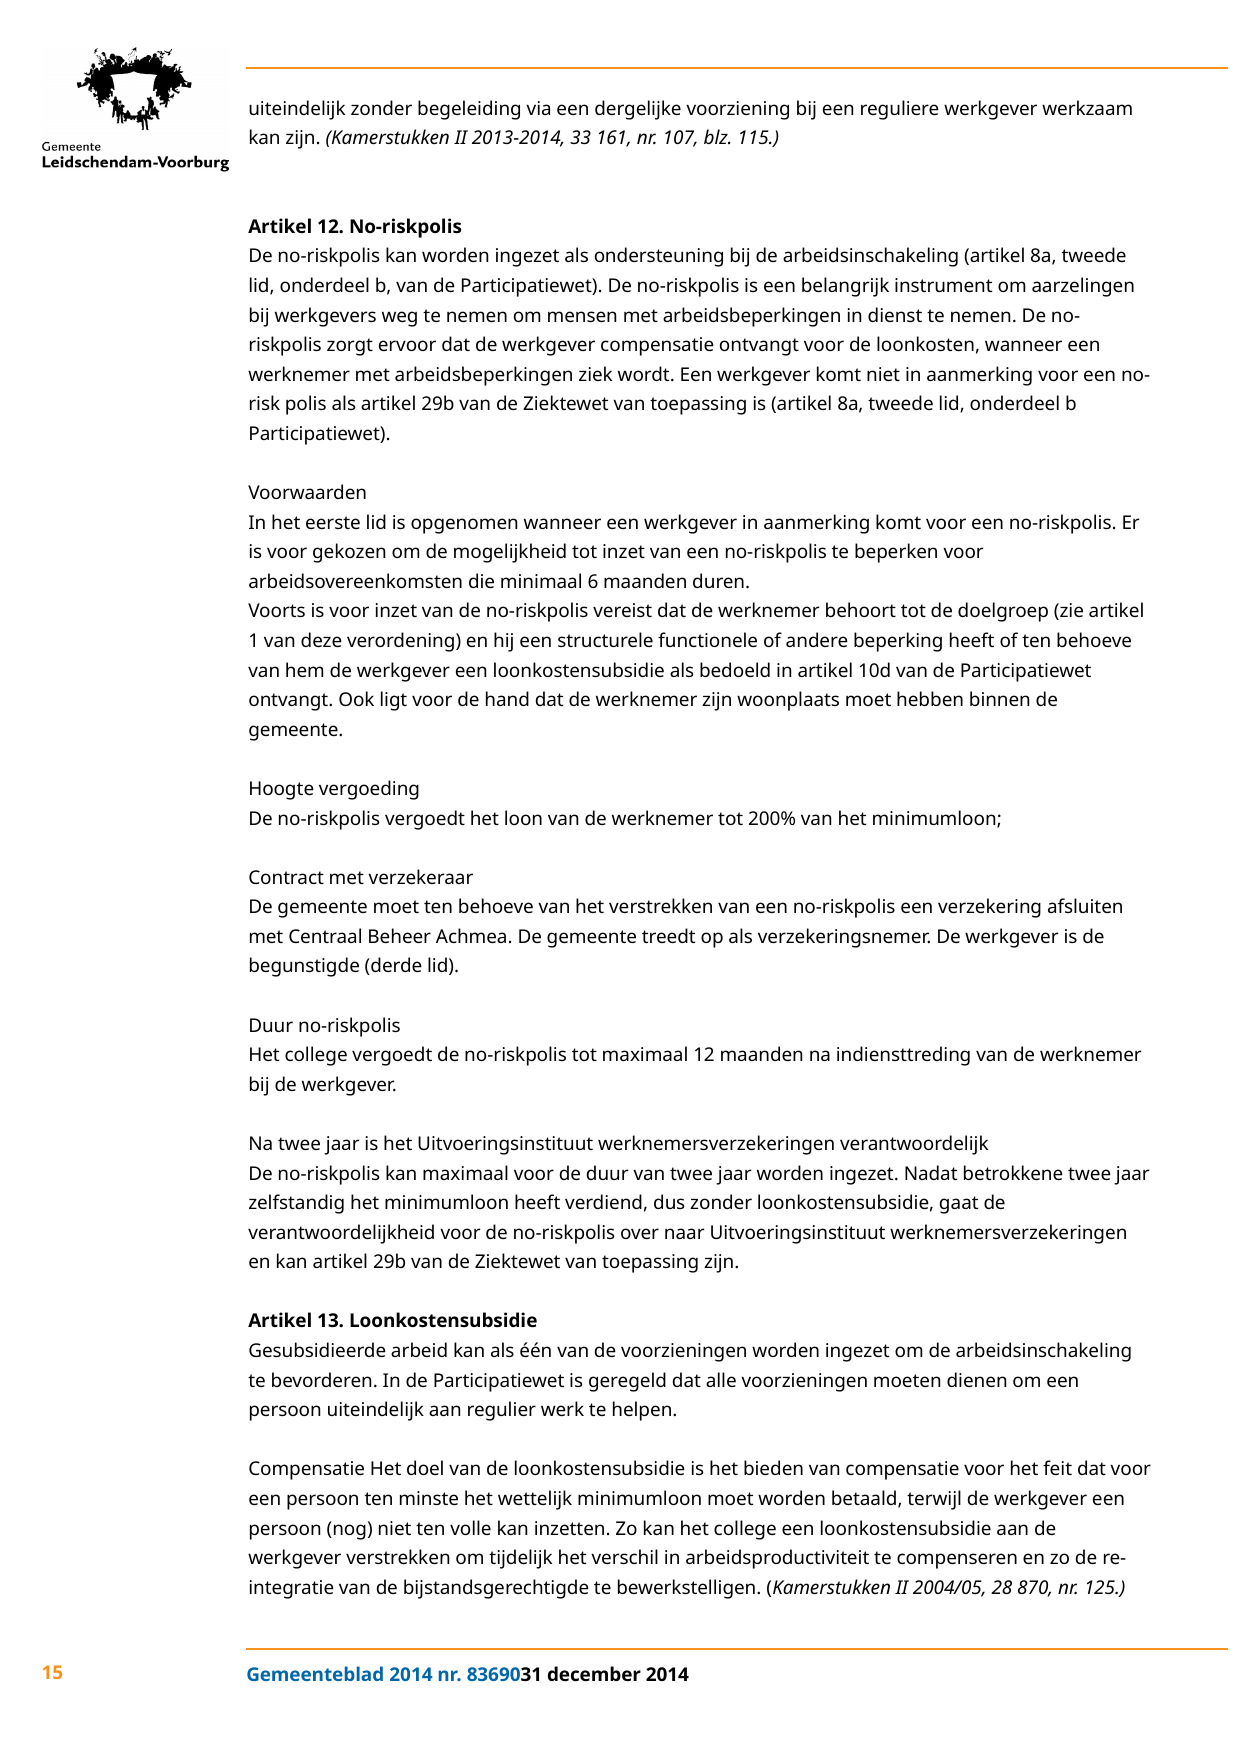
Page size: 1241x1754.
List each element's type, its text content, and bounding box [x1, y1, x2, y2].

text Het college vergoedt de no-riskpolis tot maximaal 12 maanden na indiensttreding van de werknemer bij de werkgever. [248, 1041, 1152, 1097]
text Gesubsidieerde arbeid kan als één van de voorzieningen worden ingezet om de arbeidsinschakeling te bevorderen. In de Participatiewet is geregeld dat alle voorzieningen moeten dienen om een persoon uiteindelijk aan regulier werk te helpen. [248, 1337, 1152, 1422]
text De no-riskpolis kan worden ingezet als ondersteuning bij de arbeidsinschakeling (artikel 8a, tweede lid, onderdeel b, van de Participatiewet). De no-riskpolis is een belangrijk instrument om aarzelingen bij werkgevers weg te nemen om mensen met arbeidsbeperkingen in dienst te nemen. De no-riskpolis zorgt ervoor dat de werkgever compensatie ontvangt voor de loonkosten, wanneer een werknemer met arbeidsbeperkingen ziek wordt. Een werkgever komt niet in aanmerking voor een no-risk polis als artikel 29b van de Ziektewet van toepassing is (artikel 8a, tweede lid, onderdeel b Participatiewet). [248, 243, 1152, 446]
picture [41, 47, 231, 172]
text De gemeente moet ten behoeve van het verstrekken van een no-riskpolis een verzekering afsluiten met Centraal Beheer Achmea. De gemeente treedt op als verzekeringsnemer. De werkgever is de begunstigde (derde lid). [248, 893, 1152, 978]
text De no-riskpolis vergoedt het loon van de werknemer tot 200% van het minimumloon; [248, 805, 1152, 831]
text Artikel 13. Loonkostensubsidie [248, 1308, 1152, 1333]
text Duur no-riskpolis [248, 1012, 1152, 1038]
text Voorwaarden [248, 479, 1152, 505]
text Hoogte vergoeding [248, 775, 1152, 801]
text Na twee jaar is het Uitvoeringsinstituut werknemersverzekeringen verantwoordelijk [248, 1130, 1152, 1156]
text Compensatie Het doel van de loonkostensubsidie is het bieden van compensatie voor het feit dat voor een persoon ten minste het wettelijk minimumloon moet worden betaald, terwijl de werkgever een persoon (nog) niet ten volle kan inzetten. Zo kan het college een loonkostensubsidie aan de werkgever verstrekken om tijdelijk het verschil in arbeidsproductiviteit te compenseren en zo de re-integratie van de bijstandsgerechtigde te bewerkstelligen. (Kamerstukken II 2004/05, 28 870, nr. 125.) [248, 1456, 1152, 1600]
text Artikel 12. No-riskpolis [248, 213, 1152, 239]
text uiteindelijk zonder begeleiding via een dergelijke voorziening bij een reguliere werkgever werkzaam kan zijn. (Kamerstukken II 2013-2014, 33 161, nr. 107, blz. 115.) [248, 95, 1152, 150]
text In het eerste lid is opgenomen wanneer een werkgever in aanmerking komt voor een no-riskpolis. Er is voor gekozen om de mogelijkheid tot inzet van een no-riskpolis te beperken voor arbeidsovereenkomsten die minimaal 6 maanden duren. [248, 509, 1152, 594]
text Contract met verzekeraar [248, 864, 1152, 890]
text Voorts is voor inzet van de no-riskpolis vereist dat de werknemer behoort tot de doelgroep (zie artikel 1 van deze verordening) en hij een structurele functionele of andere beperking heeft of ten behoeve van hem de werkgever een loonkostensubsidie als bedoeld in artikel 10d van de Participatiewet ontvangt. Ook ligt voor de hand dat de werknemer zijn woonplaats moet hebben binnen de gemeente. [248, 598, 1152, 742]
text De no-riskpolis kan maximaal voor de duur van twee jaar worden ingezet. Nadat betrokkene twee jaar zelfstandig het minimumloon heeft verdiend, dus zonder loonkostensubsidie, gaat de verantwoordelijkheid voor de no-riskpolis over naar Uitvoeringsinstituut werknemersverzekeringen en kan artikel 29b van de Ziektewet van toepassing zijn. [248, 1160, 1152, 1274]
